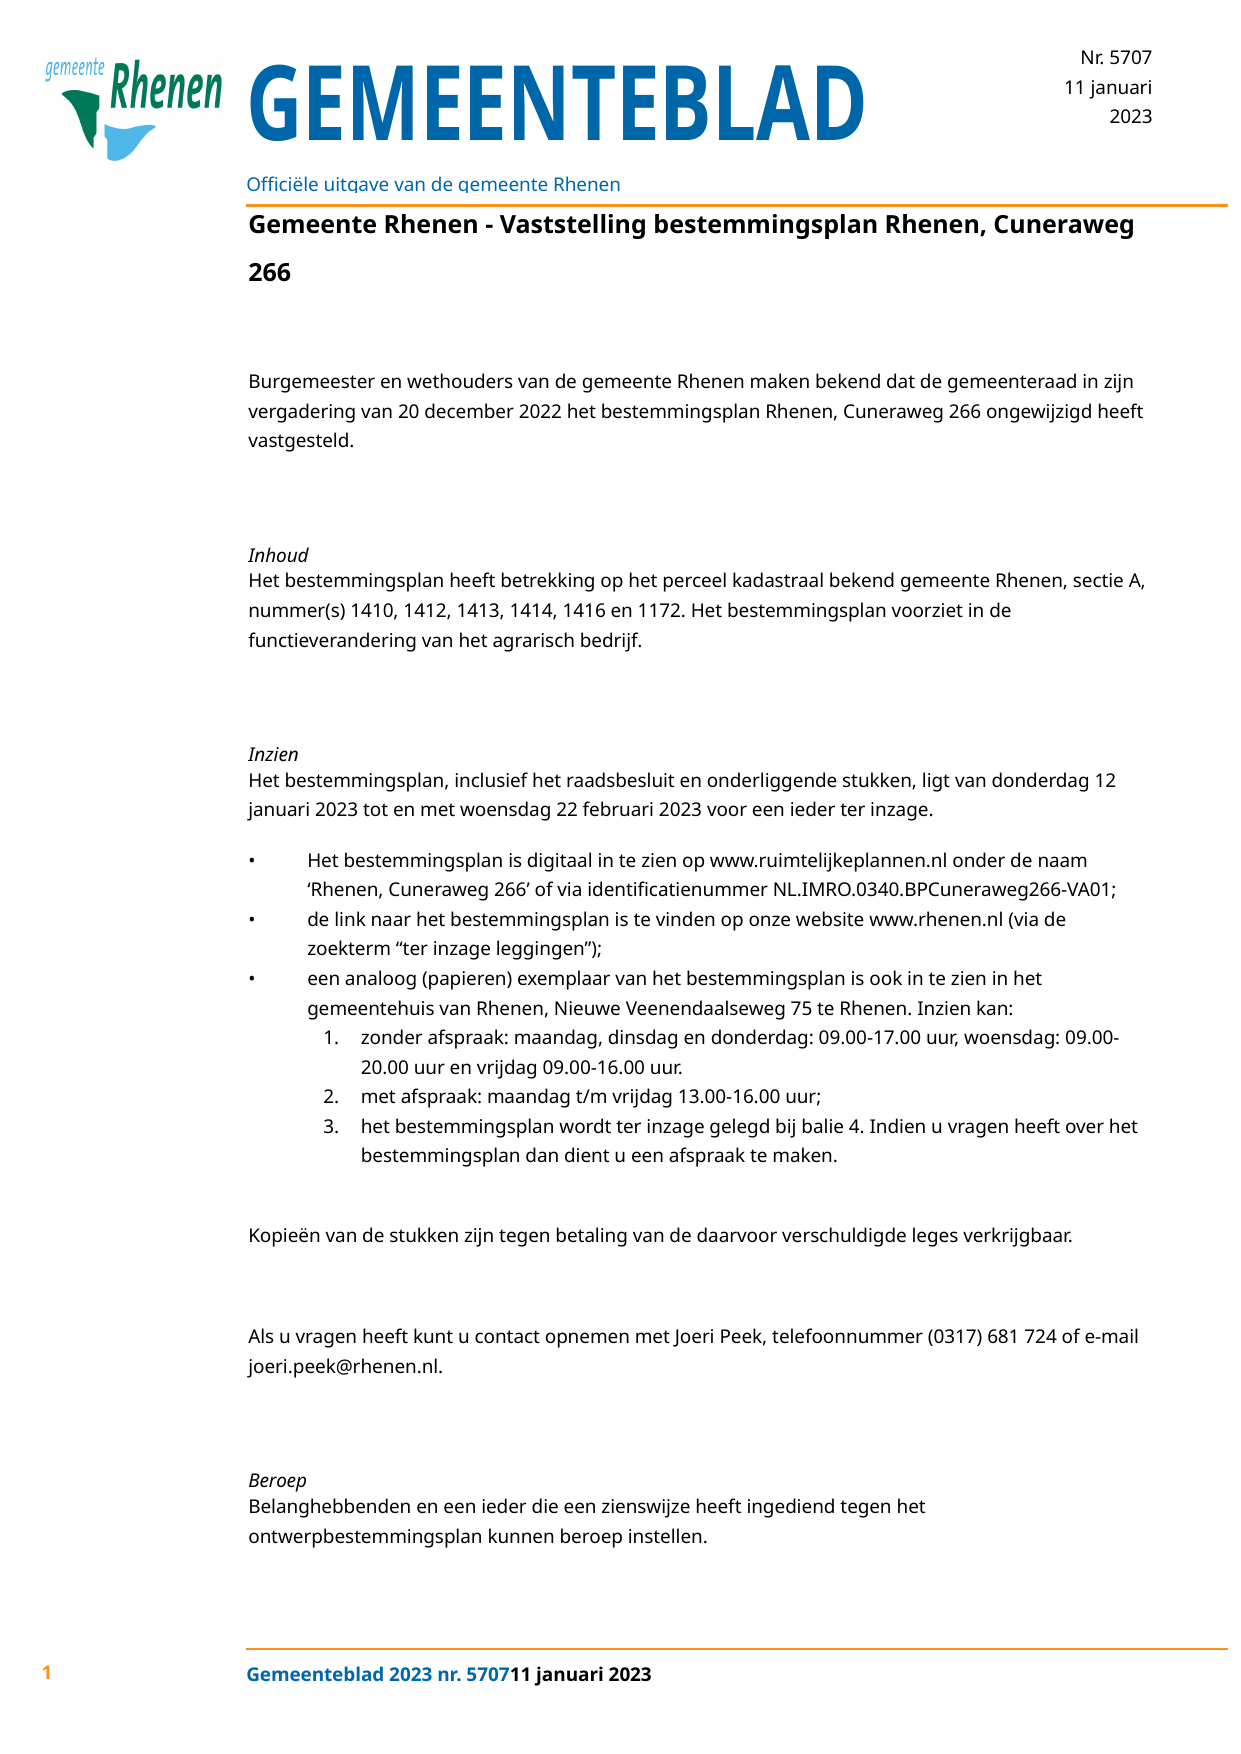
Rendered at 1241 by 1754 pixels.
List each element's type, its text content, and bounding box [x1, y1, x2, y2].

list een analoog (papieren) exemplaar van het bestemmingsplan is ook in te zien in het gemeentehuis van Rhenen, Nieuwe Veenendaalseweg 75 te Rhenen. Inzien kan: [248, 965, 1152, 1021]
list Het bestemmingsplan is digitaal in te zien op www.ruimtelijkeplannen.nl onder de naam ‘Rhenen, Cuneraweg 266’ of via identificatienummer NL.IMRO.0340.BPCuneraweg266-VA01; [248, 847, 1152, 902]
list het bestemmingsplan wordt ter inzage gelegd bij balie 4. Indien u vragen heeft over het bestemmingsplan dan dient u een afspraak te maken. [323, 1113, 1152, 1168]
text Inzien [248, 741, 1152, 767]
picture [41, 47, 231, 172]
text Gemeente Rhenen - Vaststelling bestemmingsplan Rhenen, Cuneraweg 266 [248, 207, 1152, 288]
list met afspraak: maandag t/m vrijdag 13.00-16.00 uur; [323, 1083, 1152, 1109]
text Het bestemmingsplan heeft betrekking op het perceel kadastraal bekend gemeente Rhenen, sectie A, nummer(s) 1410, 1412, 1413, 1414, 1416 en 1172. Het bestemmingsplan voorziet in de functieverandering van het agrarisch bedrijf. [248, 568, 1152, 652]
list de link naar het bestemmingsplan is te vinden op onze website www.rhenen.nl (via de zoekterm “ter inzage leggingen”); [248, 906, 1152, 961]
text Kopieën van de stukken zijn tegen betaling van de daarvoor verschuldigde leges verkrijgbaar. [248, 1223, 1152, 1248]
text Belanghebbenden en een ieder die een zienswijze heeft ingediend tegen het ontwerpbestemmingsplan kunnen beroep instellen. [248, 1493, 1152, 1548]
text Als u vragen heeft kunt u contact opnemen met Joeri Peek, telefoonnummer (0317) 681 724 of e-mail joeri.peek@rhenen.nl. [248, 1323, 1152, 1379]
text Burgemeester en wethouders van de gemeente Rhenen maken bekend dat de gemeenteraad in zijn vergadering van 20 december 2022 het bestemmingsplan Rhenen, Cuneraweg 266 ongewijzigd heeft vastgesteld. [248, 368, 1152, 453]
text Het bestemmingsplan, inclusief het raadsbesluit en onderliggende stukken, ligt van donderdag 12 januari 2023 tot en met woensdag 22 februari 2023 voor een ieder ter inzage. [248, 767, 1152, 822]
text Beroep [248, 1467, 1152, 1493]
list zonder afspraak: maandag, dinsdag en donderdag: 09.00-17.00 uur, woensdag: 09.00-20.00 uur en vrijdag 09.00-16.00 uur. [323, 1024, 1152, 1080]
text Inhoud [248, 542, 1152, 568]
